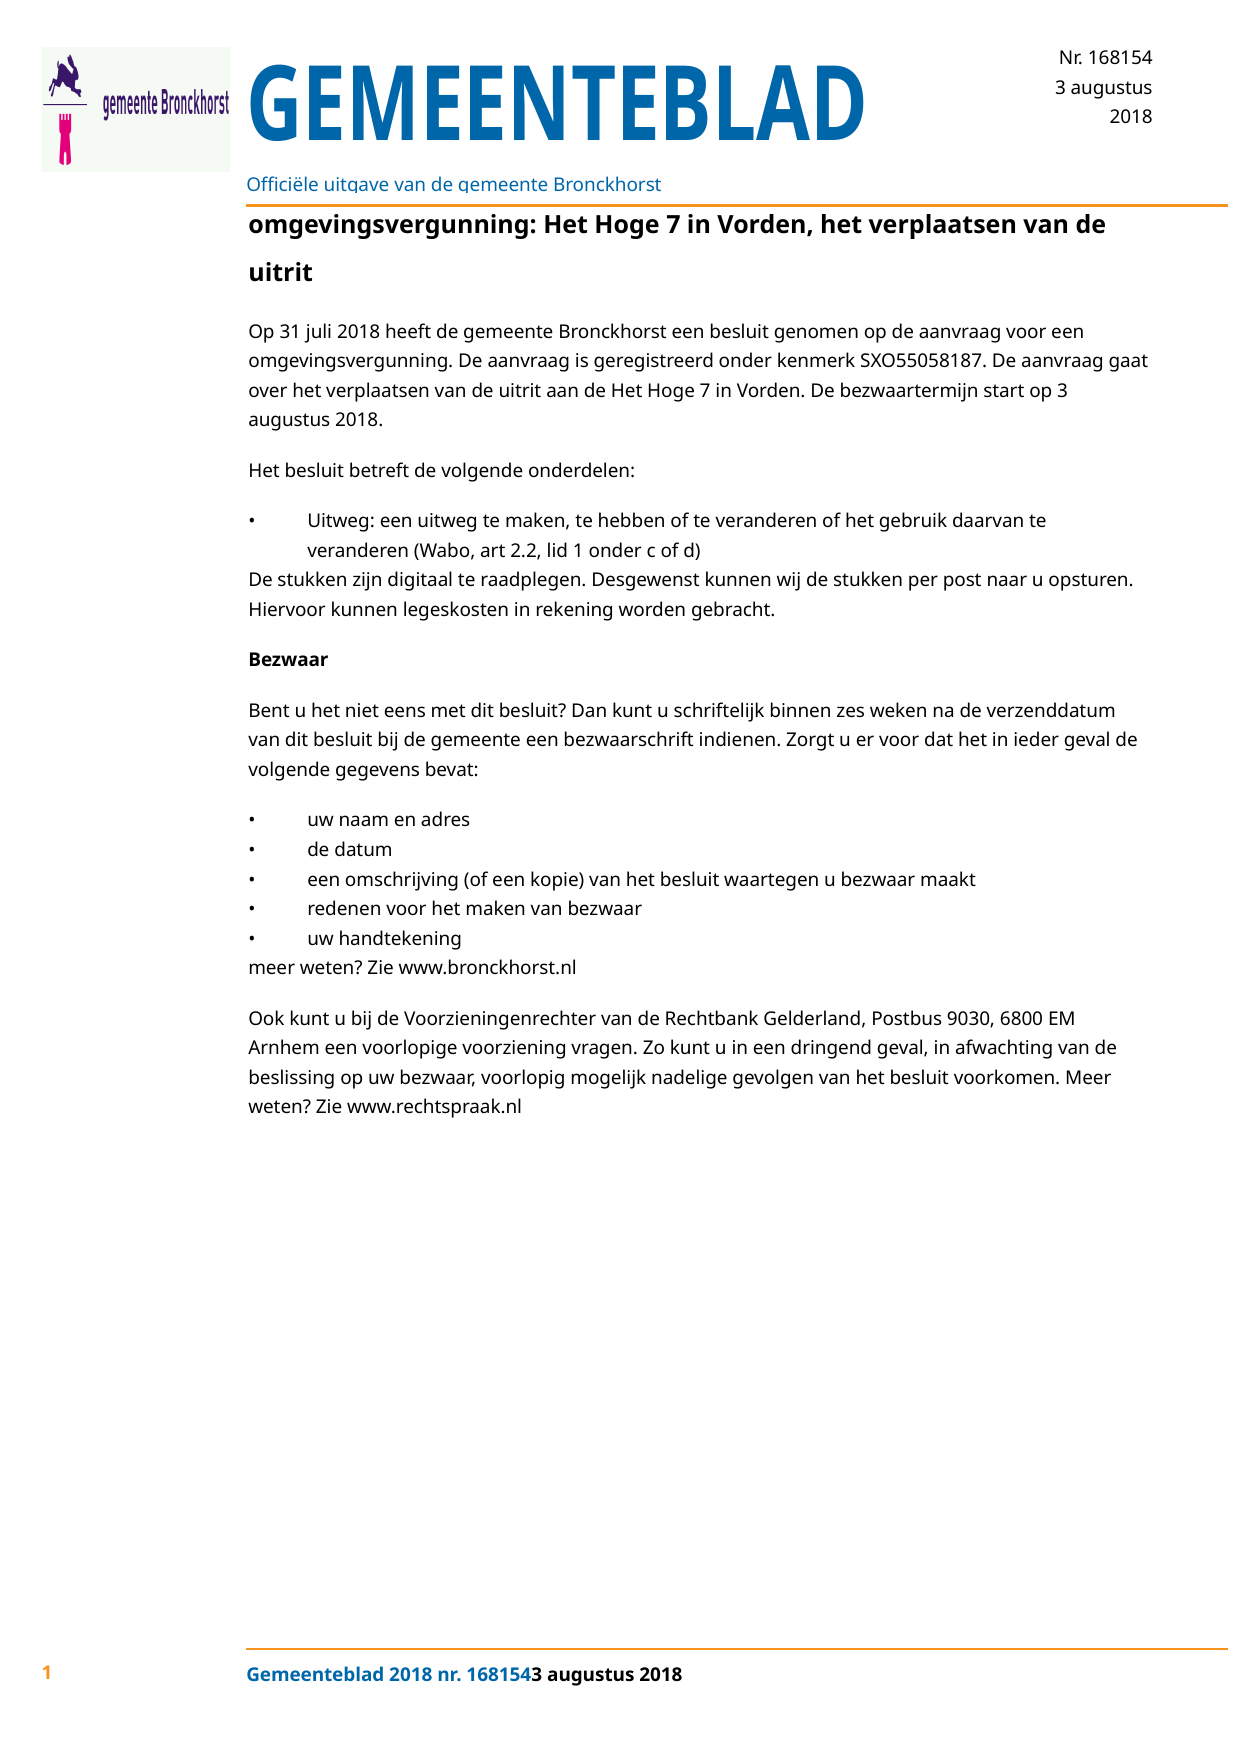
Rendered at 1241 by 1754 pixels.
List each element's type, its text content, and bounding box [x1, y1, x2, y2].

list uw handtekening [248, 925, 1152, 951]
text meer weten? Zie www.bronckhorst.nl [248, 954, 1152, 980]
text Op 31 juli 2018 heeft de gemeente Bronckhorst een besluit genomen op de aanvraag voor een omgevingsvergunning. De aanvraag is geregistreerd onder kenmerk SXO55058187. De aanvraag gaat over het verplaatsen van de uitrit aan de Het Hoge 7 in Vorden. De bezwaartermijn start op 3 augustus 2018. [248, 318, 1152, 432]
list redenen voor het maken van bezwaar [248, 895, 1152, 921]
text Bent u het niet eens met dit besluit? Dan kunt u schriftelijk binnen zes weken na de verzenddatum van dit besluit bij de gemeente een bezwaarschrift indienen. Zorgt u er voor dat het in ieder geval de volgende gegevens bevat: [248, 697, 1152, 782]
text omgevingsvergunning: Het Hoge 7 in Vorden, het verplaatsen van de uitrit [248, 207, 1152, 288]
list Uitweg: een uitweg te maken, te hebben of te veranderen of het gebruik daarvan te veranderen (Wabo, art 2.2, lid 1 onder c of d) [248, 507, 1152, 563]
list uw naam en adres [248, 807, 1152, 832]
text De stukken zijn digitaal te raadplegen. Desgewenst kunnen wij de stukken per post naar u opsturen. Hiervoor kunnen legeskosten in rekening worden gebracht. [248, 567, 1152, 622]
picture [41, 47, 231, 172]
text Ook kunt u bij de Voorzieningenrechter van de Rechtbank Gelderland, Postbus 9030, 6800 EM Arnhem een voorlopige voorziening vragen. Zo kunt u in een dringend geval, in afwachting van de beslissing op uw bezwaar, voorlopig mogelijk nadelige gevolgen van het besluit voorkomen. Meer weten? Zie www.rechtspraak.nl [248, 1005, 1152, 1119]
list een omschrijving (of een kopie) van het besluit waartegen u bezwaar maakt [248, 866, 1152, 892]
text Het besluit betreft de volgende onderdelen: [248, 457, 1152, 483]
list de datum [248, 836, 1152, 862]
text Bezwaar [248, 647, 1152, 672]
